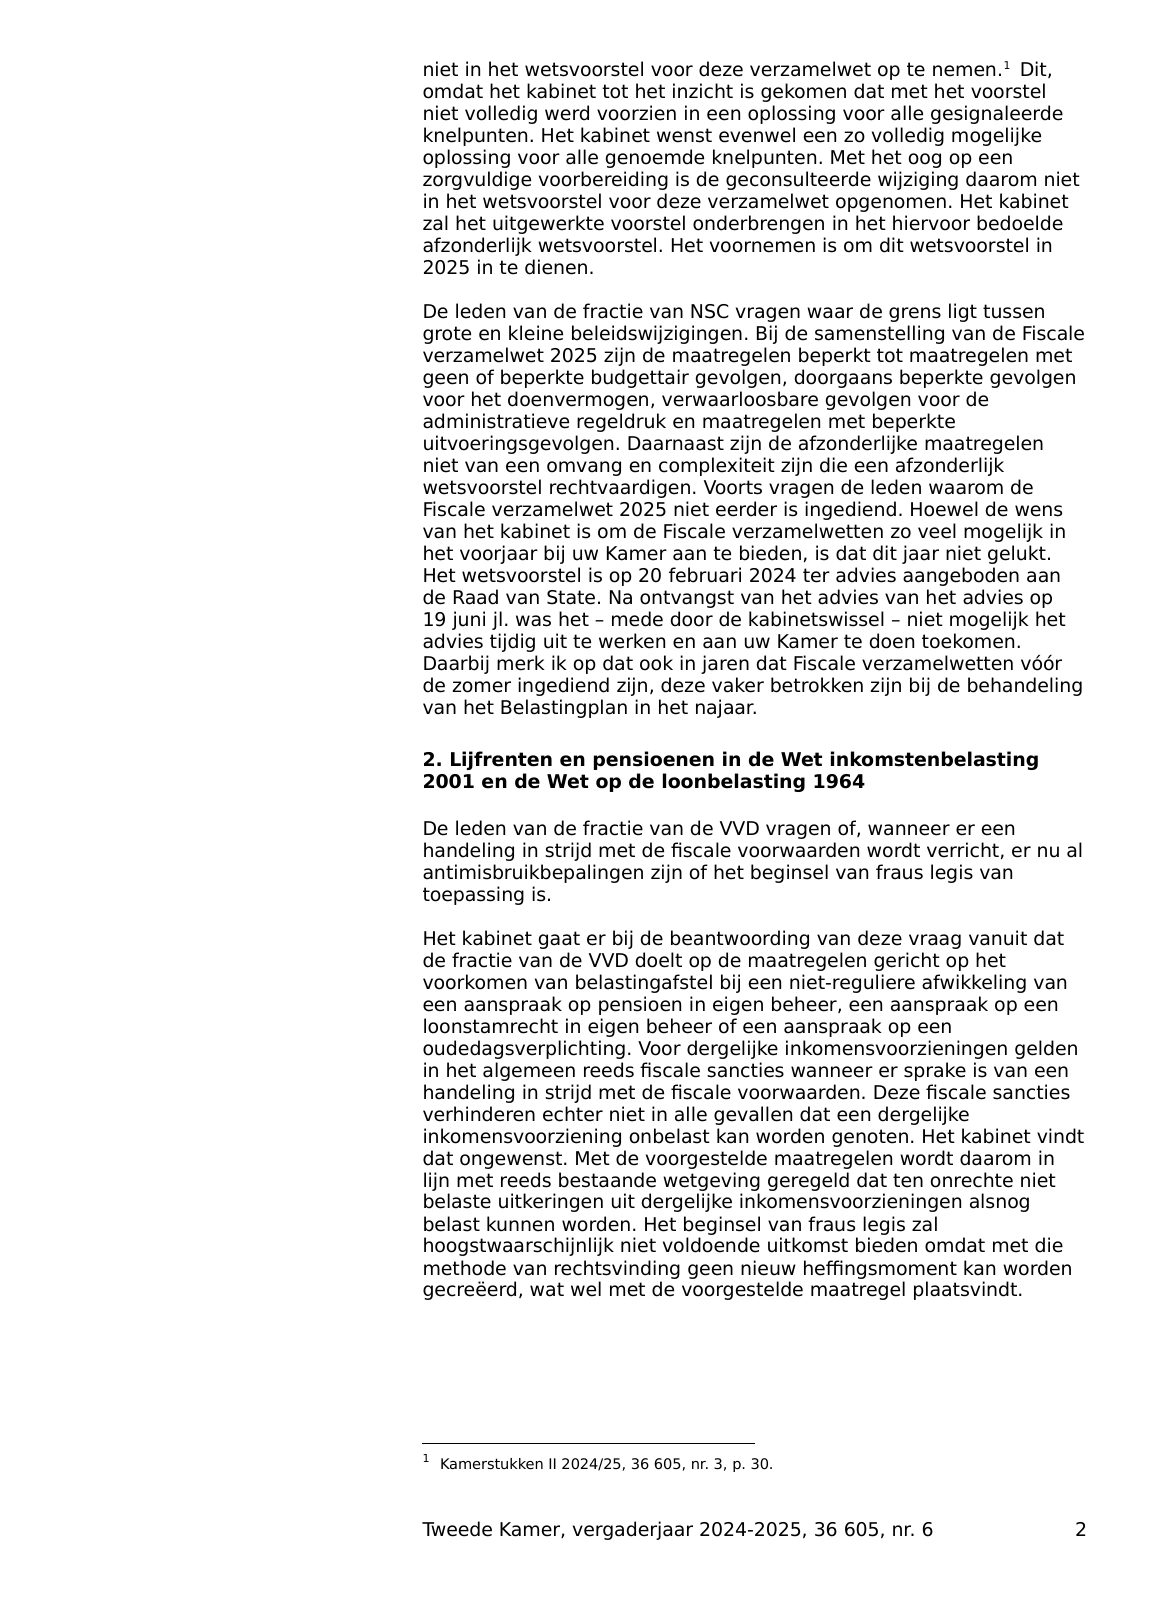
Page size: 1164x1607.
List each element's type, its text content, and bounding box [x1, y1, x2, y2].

text De leden van de fractie van de VVD vragen of, wanneer er een handeling in strijd met de fiscale voorwaarden wordt verricht, er nu al antimisbruikbepalingen zijn of het beginsel van fraus legis van toepassing is. [422, 818, 1087, 906]
text De leden van de fractie van NSC vragen waar de grens ligt tussen grote en kleine beleidswijzigingen. Bij de samenstelling van de Fiscale verzamelwet 2025 zijn de maatregelen beperkt tot maatregelen met geen of beperkte budgettair gevolgen, doorgaans beperkte gevolgen voor het doenvermogen, verwaarloosbare gevolgen voor de administratieve regeldruk en maatregelen met beperkte uitvoeringsgevolgen. Daarnaast zijn de afzonderlijke maatregelen niet van een omvang en complexiteit zijn die een afzonderlijk wetsvoorstel rechtvaardigen. Voorts vragen de leden waarom de Fiscale verzamelwet 2025 niet eerder is ingediend. Hoewel de wens van het kabinet is om de Fiscale verzamelwetten zo veel mogelijk in het voorjaar bij uw Kamer aan te bieden, is dat dit jaar niet gelukt. Het wetsvoorstel is op 20 februari 2024 ter advies aangeboden aan de Raad van State. Na ontvangst van het advies van het advies op 19 juni jl. was het – mede door de kabinetswissel – niet mogelijk het advies tijdig uit te werken en aan uw Kamer te doen toekomen. Daarbij merk ik op dat ook in jaren dat Fiscale verzamelwetten vóór de zomer ingediend zijn, deze vaker betrokken zijn bij de behandeling van het Belastingplan in het najaar. [422, 301, 1087, 719]
text Kamerstukken II 2024/25, 36 605, nr. 3, p. 30. [422, 1452, 1087, 1474]
text niet in het wetsvoorstel voor deze verzamelwet op te nemen. Dit, omdat het kabinet tot het inzicht is gekomen dat met het voorstel niet volledig werd voorzien in een oplossing voor alle gesignaleerde knelpunten. Het kabinet wenst evenwel een zo volledig mogelijke oplossing voor alle genoemde knelpunten. Met het oog op een zorgvuldige voorbereiding is de geconsulteerde wijziging daarom niet in het wetsvoorstel voor deze verzamelwet opgenomen. Het kabinet zal het uitgewerkte voorstel onderbrengen in het hiervoor bedoelde afzonderlijk wetsvoorstel. Het voornemen is om dit wetsvoorstel in 2025 in te dienen. [422, 59, 1087, 279]
subtitle 2. Lijfrenten en pensioenen in de Wet inkomstenbelasting 2001 en de Wet op de loonbelasting 1964 [422, 749, 1087, 793]
text Het kabinet gaat er bij de beantwoording van deze vraag vanuit dat de fractie van de VVD doelt op de maatregelen gericht op het voorkomen van belastingafstel bij een niet-reguliere afwikkeling van een aanspraak op pensioen in eigen beheer, een aanspraak op een loonstamrecht in eigen beheer of een aanspraak op een oudedagsverplichting. Voor dergelijke inkomensvoorzieningen gelden in het algemeen reeds fiscale sancties wanneer er sprake is van een handeling in strijd met de fiscale voorwaarden. Deze fiscale sancties verhinderen echter niet in alle gevallen dat een dergelijke inkomensvoorziening onbelast kan worden genoten. Het kabinet vindt dat ongewenst. Met de voorgestelde maatregelen wordt daarom in lijn met reeds bestaande wetgeving geregeld dat ten onrechte niet belaste uitkeringen uit dergelijke inkomensvoorzieningen alsnog belast kunnen worden. Het beginsel van fraus legis zal hoogstwaarschijnlijk niet voldoende uitkomst bieden omdat met die methode van rechtsvinding geen nieuw heffingsmoment kan worden gecreëerd, wat wel met de voorgestelde maatregel plaatsvindt. [422, 928, 1087, 1301]
